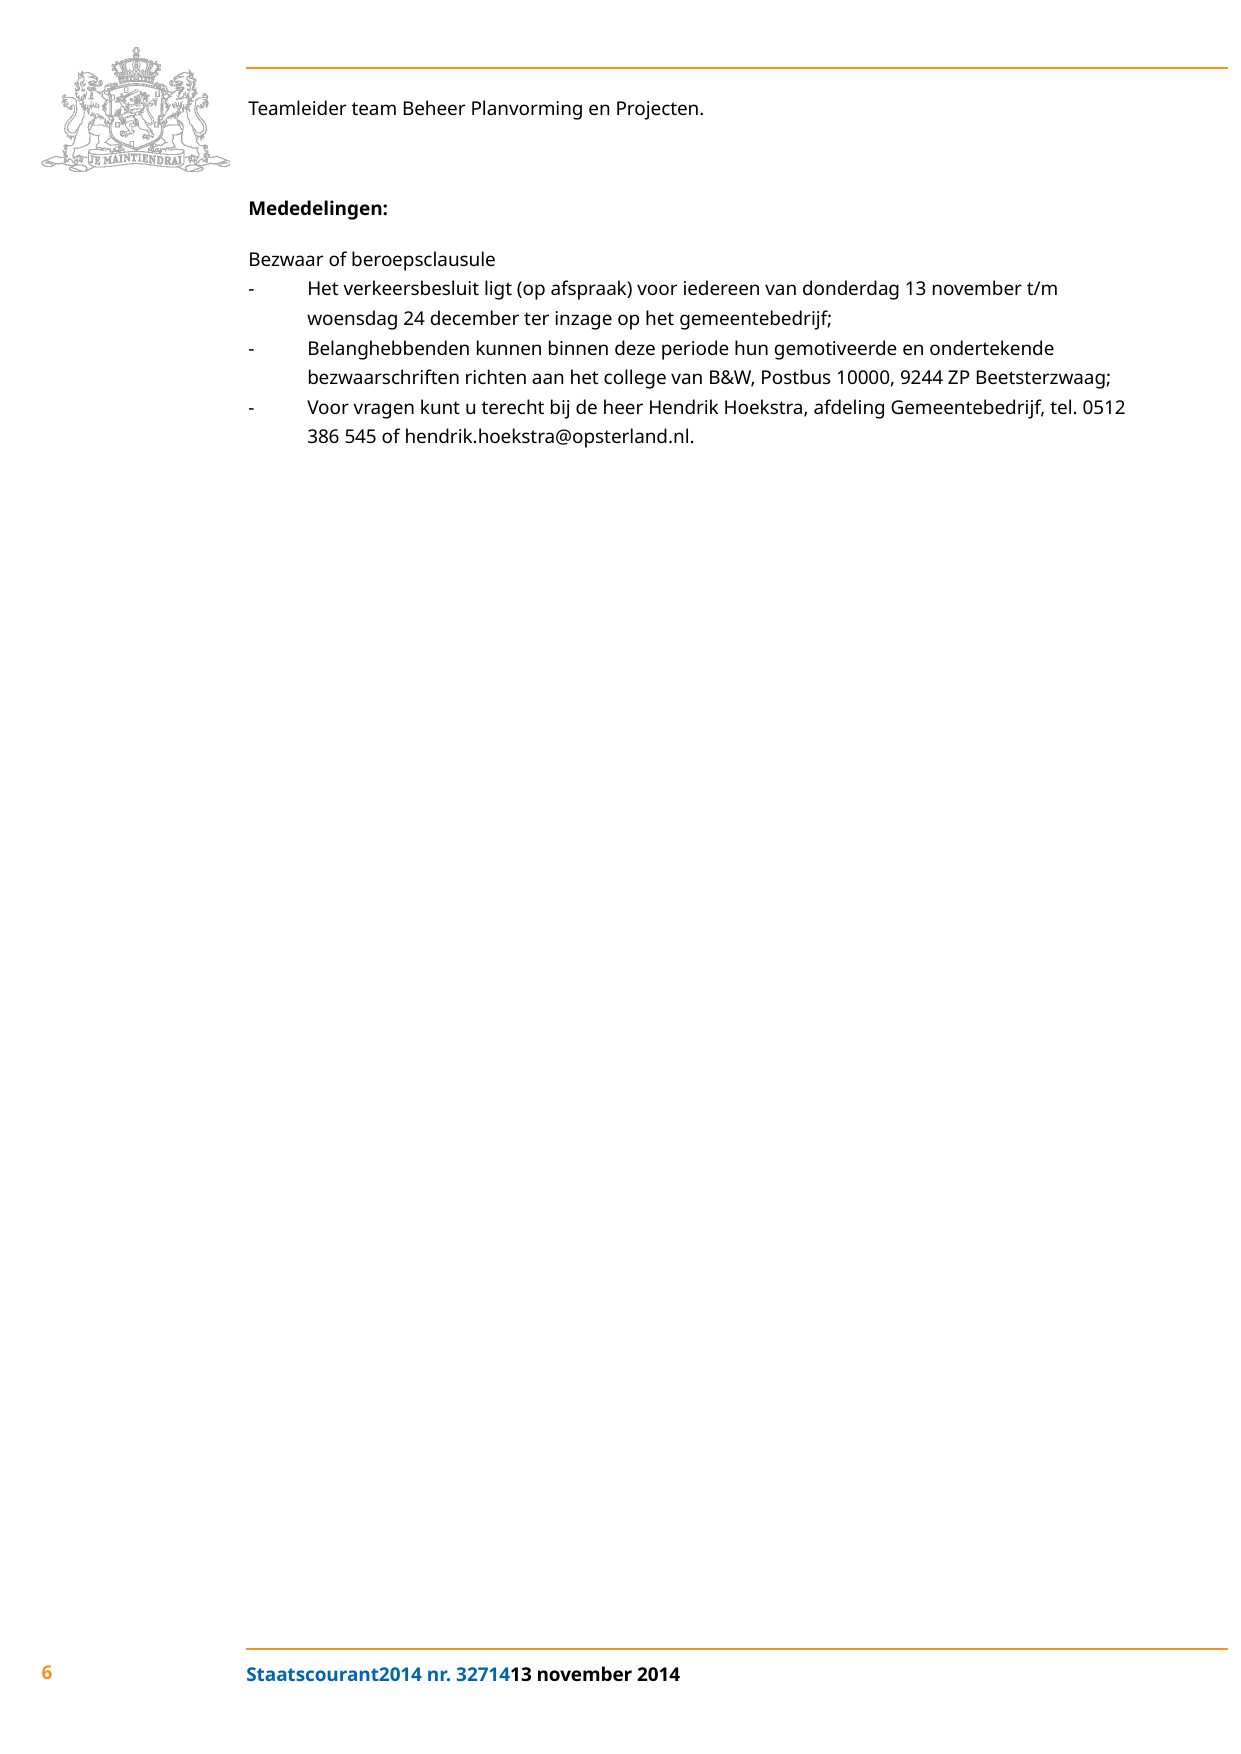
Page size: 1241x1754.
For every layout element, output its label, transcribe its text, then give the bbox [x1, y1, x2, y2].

picture [41, 47, 231, 172]
list Belanghebbenden kunnen binnen deze periode hun gemotiveerde en ondertekende bezwaarschriften richten aan het college van B&W, Postbus 10000, 9244 ZP Beetsterzwaag; [248, 335, 1152, 390]
list Voor vragen kunt u terecht bij de heer Hendrik Hoekstra, afdeling Gemeentebedrijf, tel. 0512 386 545 of hendrik.hoekstra@opsterland.nl. [248, 394, 1152, 449]
text Mededelingen: [248, 196, 1152, 221]
text Bezwaar of beroepsclausule [248, 246, 1152, 272]
text Teamleider team Beheer Planvorming en Projecten. [248, 95, 1152, 121]
list Het verkeersbesluit ligt (op afspraak) voor iedereen van donderdag 13 november t/m woensdag 24 december ter inzage op het gemeentebedrijf; [248, 276, 1152, 331]
